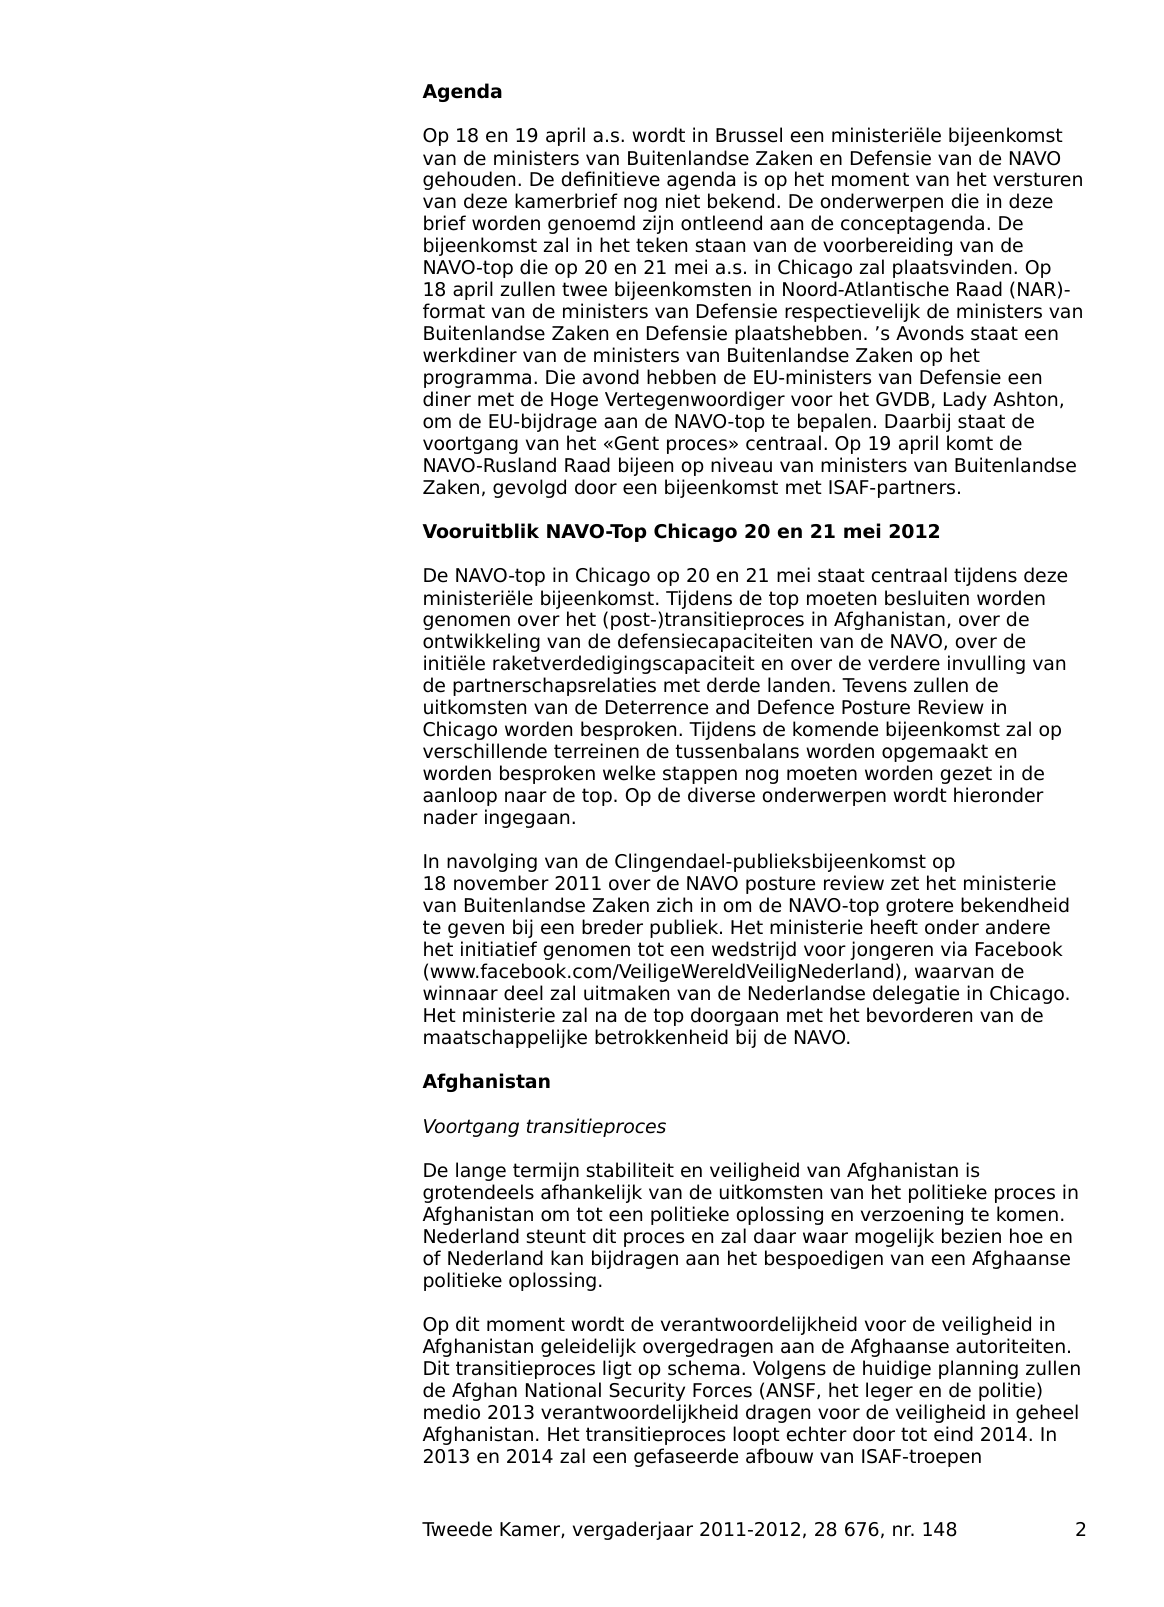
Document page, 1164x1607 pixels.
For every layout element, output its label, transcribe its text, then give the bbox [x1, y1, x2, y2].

subtitle Afghanistan [422, 1071, 1087, 1093]
text Op 18 en 19 april a.s. wordt in Brussel een ministeriële bijeenkomst van de ministers van Buitenlandse Zaken en Defensie van de NAVO gehouden. De definitieve agenda is op het moment van het versturen van deze kamerbrief nog niet bekend. De onderwerpen die in deze brief worden genoemd zijn ontleend aan de conceptagenda. De bijeenkomst zal in het teken staan van de voorbereiding van de NAVO-top die op 20 en 21 mei a.s. in Chicago zal plaatsvinden. Op 18 april zullen twee bijeenkomsten in Noord-Atlantische Raad (NAR)-format van de ministers van Defensie respectievelijk de ministers van Buitenlandse Zaken en Defensie plaatshebben. ’s Avonds staat een werkdiner van de ministers van Buitenlandse Zaken op het programma. Die avond hebben de EU-ministers van Defensie een diner met de Hoge Vertegenwoordiger voor het GVDB, Lady Ashton, om de EU-bijdrage aan de NAVO-top te bepalen. Daarbij staat de voortgang van het «Gent proces» centraal. Op 19 april komt de NAVO-Rusland Raad bijeen op niveau van ministers van Buitenlandse Zaken, gevolgd door een bijeenkomst met ISAF-partners. [422, 125, 1087, 499]
text De NAVO-top in Chicago op 20 en 21 mei staat centraal tijdens deze ministeriële bijeenkomst. Tijdens de top moeten besluiten worden genomen over het (post-)transitieproces in Afghanistan, over de ontwikkeling van de defensiecapaciteiten van de NAVO, over de initiële raketverdedigingscapaciteit en over de verdere invulling van de partnerschapsrelaties met derde landen. Tevens zullen de uitkomsten van de Deterrence and Defence Posture Review in Chicago worden besproken. Tijdens de komende bijeenkomst zal op verschillende terreinen de tussenbalans worden opgemaakt en worden besproken welke stappen nog moeten worden gezet in de aanloop naar de top. Op de diverse onderwerpen wordt hieronder nader ingegaan. [422, 565, 1087, 829]
text De lange termijn stabiliteit en veiligheid van Afghanistan is grotendeels afhankelijk van de uitkomsten van het politieke proces in Afghanistan om tot een politieke oplossing en verzoening te komen. Nederland steunt dit proces en zal daar waar mogelijk bezien hoe en of Nederland kan bijdragen aan het bespoedigen van een Afghaanse politieke oplossing. [422, 1160, 1087, 1292]
text In navolging van de Clingendael-publieksbijeenkomst op 18 november 2011 over de NAVO posture review zet het ministerie van Buitenlandse Zaken zich in om de NAVO-top grotere bekendheid te geven bij een breder publiek. Het ministerie heeft onder andere het initiatief genomen tot een wedstrijd voor jongeren via Facebook (www.facebook.com/VeiligeWereldVeiligNederland), waarvan de winnaar deel zal uitmaken van de Nederlandse delegatie in Chicago. Het ministerie zal na de top doorgaan met het bevorderen van de maatschappelijke betrokkenheid bij de NAVO. [422, 851, 1087, 1049]
subtitle Agenda [422, 81, 1087, 103]
subtitle Vooruitblik NAVO-Top Chicago 20 en 21 mei 2012 [422, 521, 1087, 543]
text Op dit moment wordt de verantwoordelijkheid voor de veiligheid in Afghanistan geleidelijk overgedragen aan de Afghaanse autoriteiten. Dit transitieproces ligt op schema. Volgens de huidige planning zullen de Afghan National Security Forces (ANSF, het leger en de politie) medio 2013 verantwoordelijkheid dragen voor de veiligheid in geheel Afghanistan. Het transitieproces loopt echter door tot eind 2014. In 2013 en 2014 zal een gefaseerde afbouw van ISAF-troepen [422, 1314, 1087, 1468]
subtitle Voortgang transitieproces [422, 1116, 1087, 1137]
